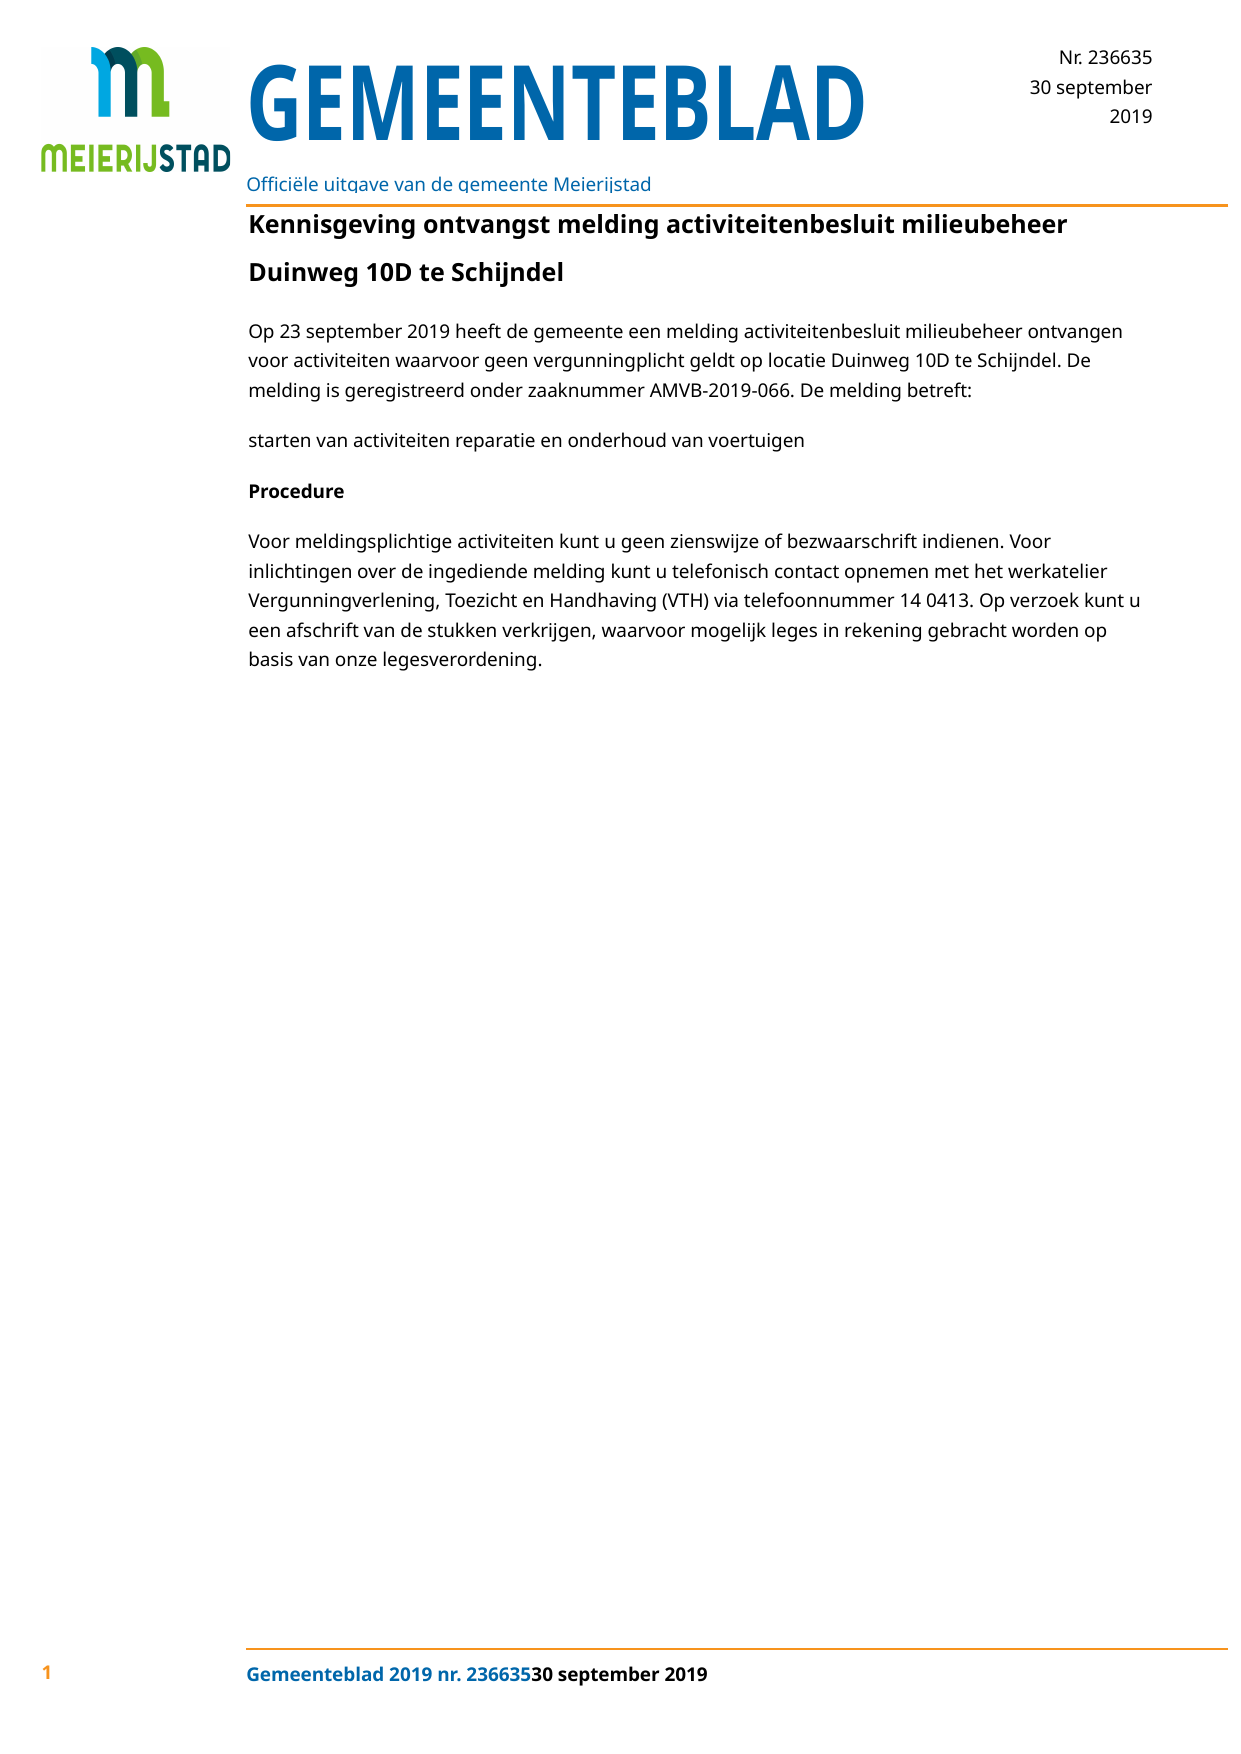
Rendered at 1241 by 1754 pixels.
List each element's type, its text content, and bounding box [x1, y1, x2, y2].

text Voor meldingsplichtige activiteiten kunt u geen zienswijze of bezwaarschrift indienen. Voor inlichtingen over de ingediende melding kunt u telefonisch contact opnemen met het werkatelier Vergunningverlening, Toezicht en Handhaving (VTH) via telefoonnummer 14 0413. Op verzoek kunt u een afschrift van de stukken verkrijgen, waarvoor mogelijk leges in rekening gebracht worden op basis van onze legesverordening. [248, 528, 1152, 672]
text Kennisgeving ontvangst melding activiteitenbesluit milieubeheer Duinweg 10D te Schijndel [248, 207, 1152, 288]
text starten van activiteiten reparatie en onderhoud van voertuigen [248, 427, 1152, 453]
text Op 23 september 2019 heeft de gemeente een melding activiteitenbesluit milieubeheer ontvangen voor activiteiten waarvoor geen vergunningplicht geldt op locatie Duinweg 10D te Schijndel. De melding is geregistreerd onder zaaknummer AMVB-2019-066. De melding betreft: [248, 318, 1152, 403]
text Procedure [248, 478, 1152, 504]
picture [41, 47, 231, 172]
